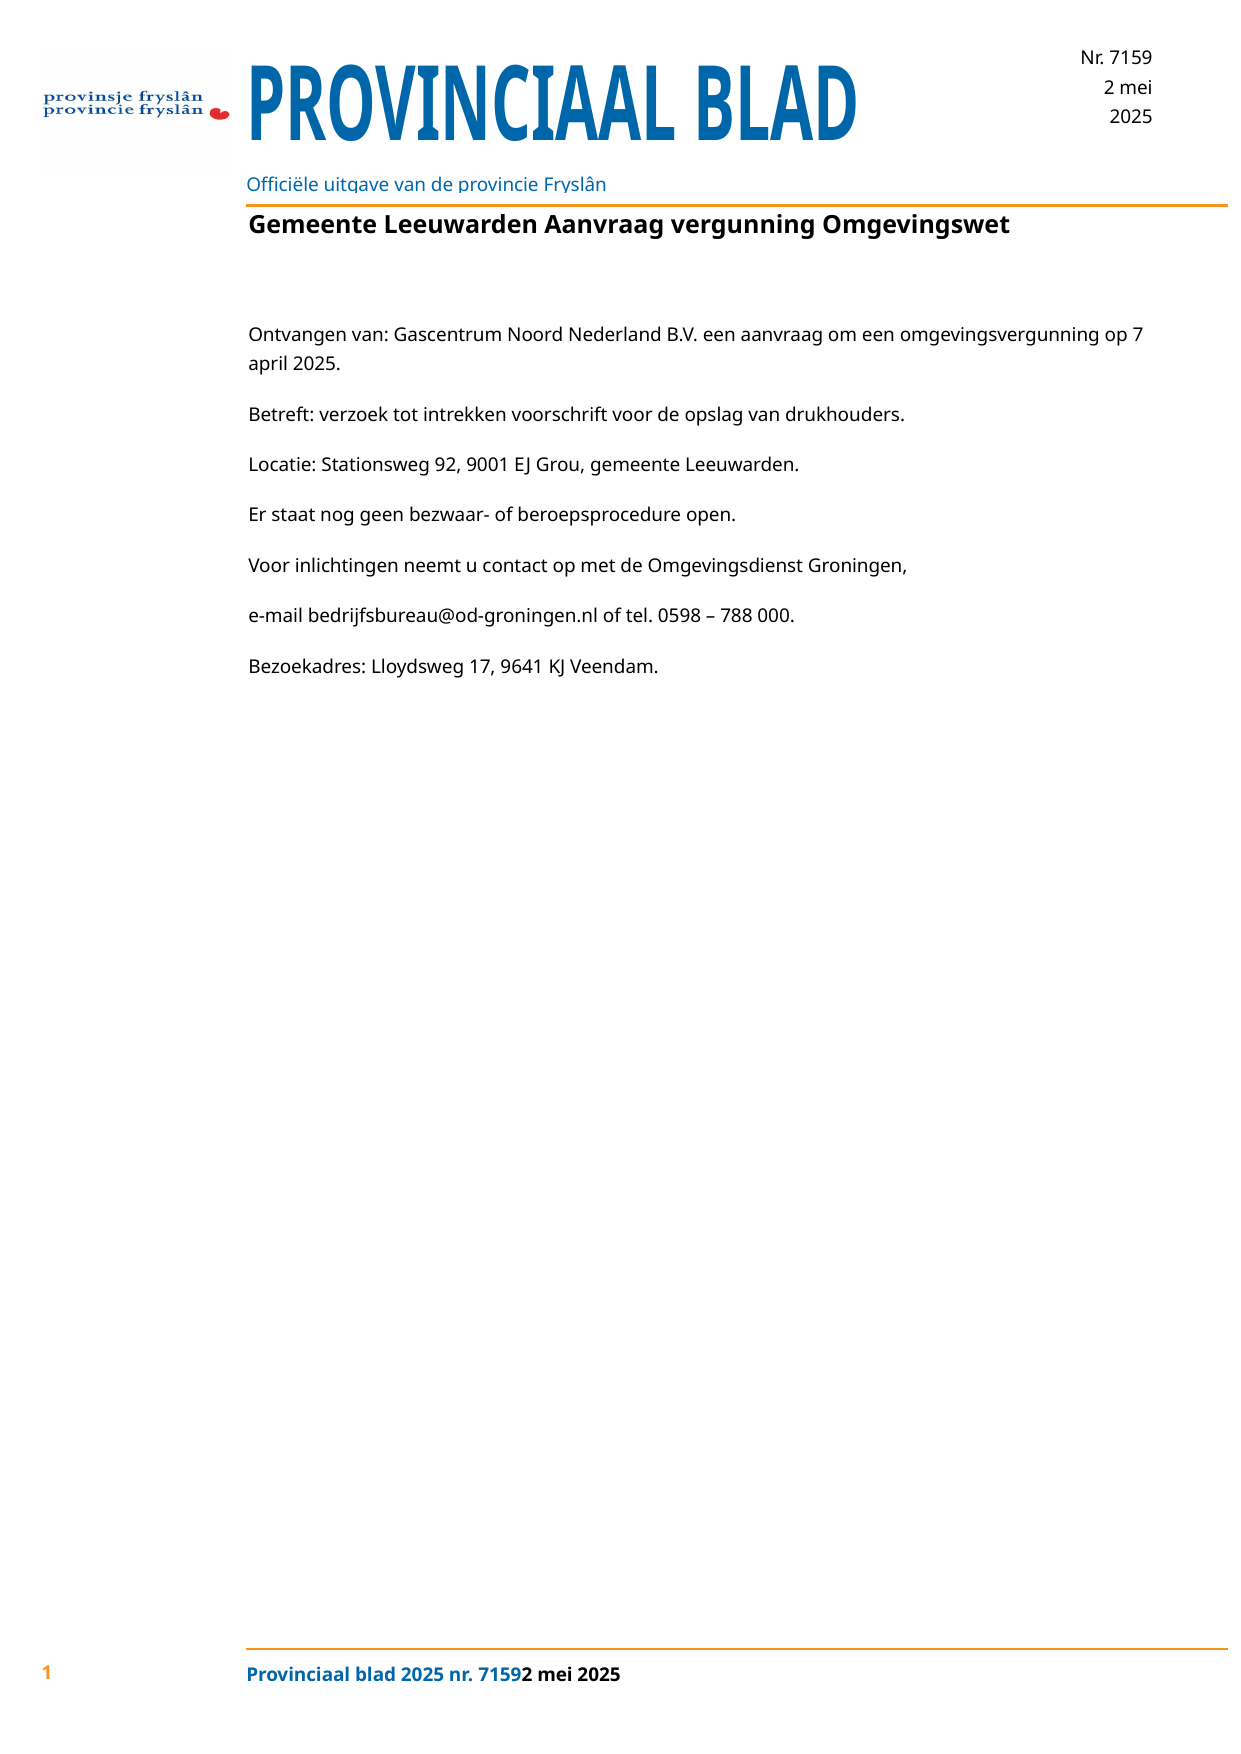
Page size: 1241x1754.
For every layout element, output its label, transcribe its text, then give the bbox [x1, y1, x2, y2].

text Er staat nog geen bezwaar- of beroepsprocedure open. [248, 502, 1152, 527]
text Ontvangen van: Gascentrum Noord Nederland B.V. een aanvraag om een omgevingsvergunning op 7 april 2025. [248, 321, 1152, 376]
text Betreft: verzoek tot intrekken voorschrift voor de opslag van drukhouders. [248, 401, 1152, 426]
text Locatie: Stationsweg 92, 9001 EJ Grou, gemeente Leeuwarden. [248, 451, 1152, 477]
text Gemeente Leeuwarden Aanvraag vergunning Omgevingswet [248, 207, 1152, 241]
text e-mail bedrijfsbureau@od-groningen.nl of tel. 0598 – 788 000. [248, 602, 1152, 628]
picture [41, 47, 231, 172]
text Voor inlichtingen neemt u contact op met de Omgevingsdienst Groningen, [248, 552, 1152, 578]
text Bezoekadres: Lloydsweg 17, 9641 KJ Veendam. [248, 653, 1152, 678]
